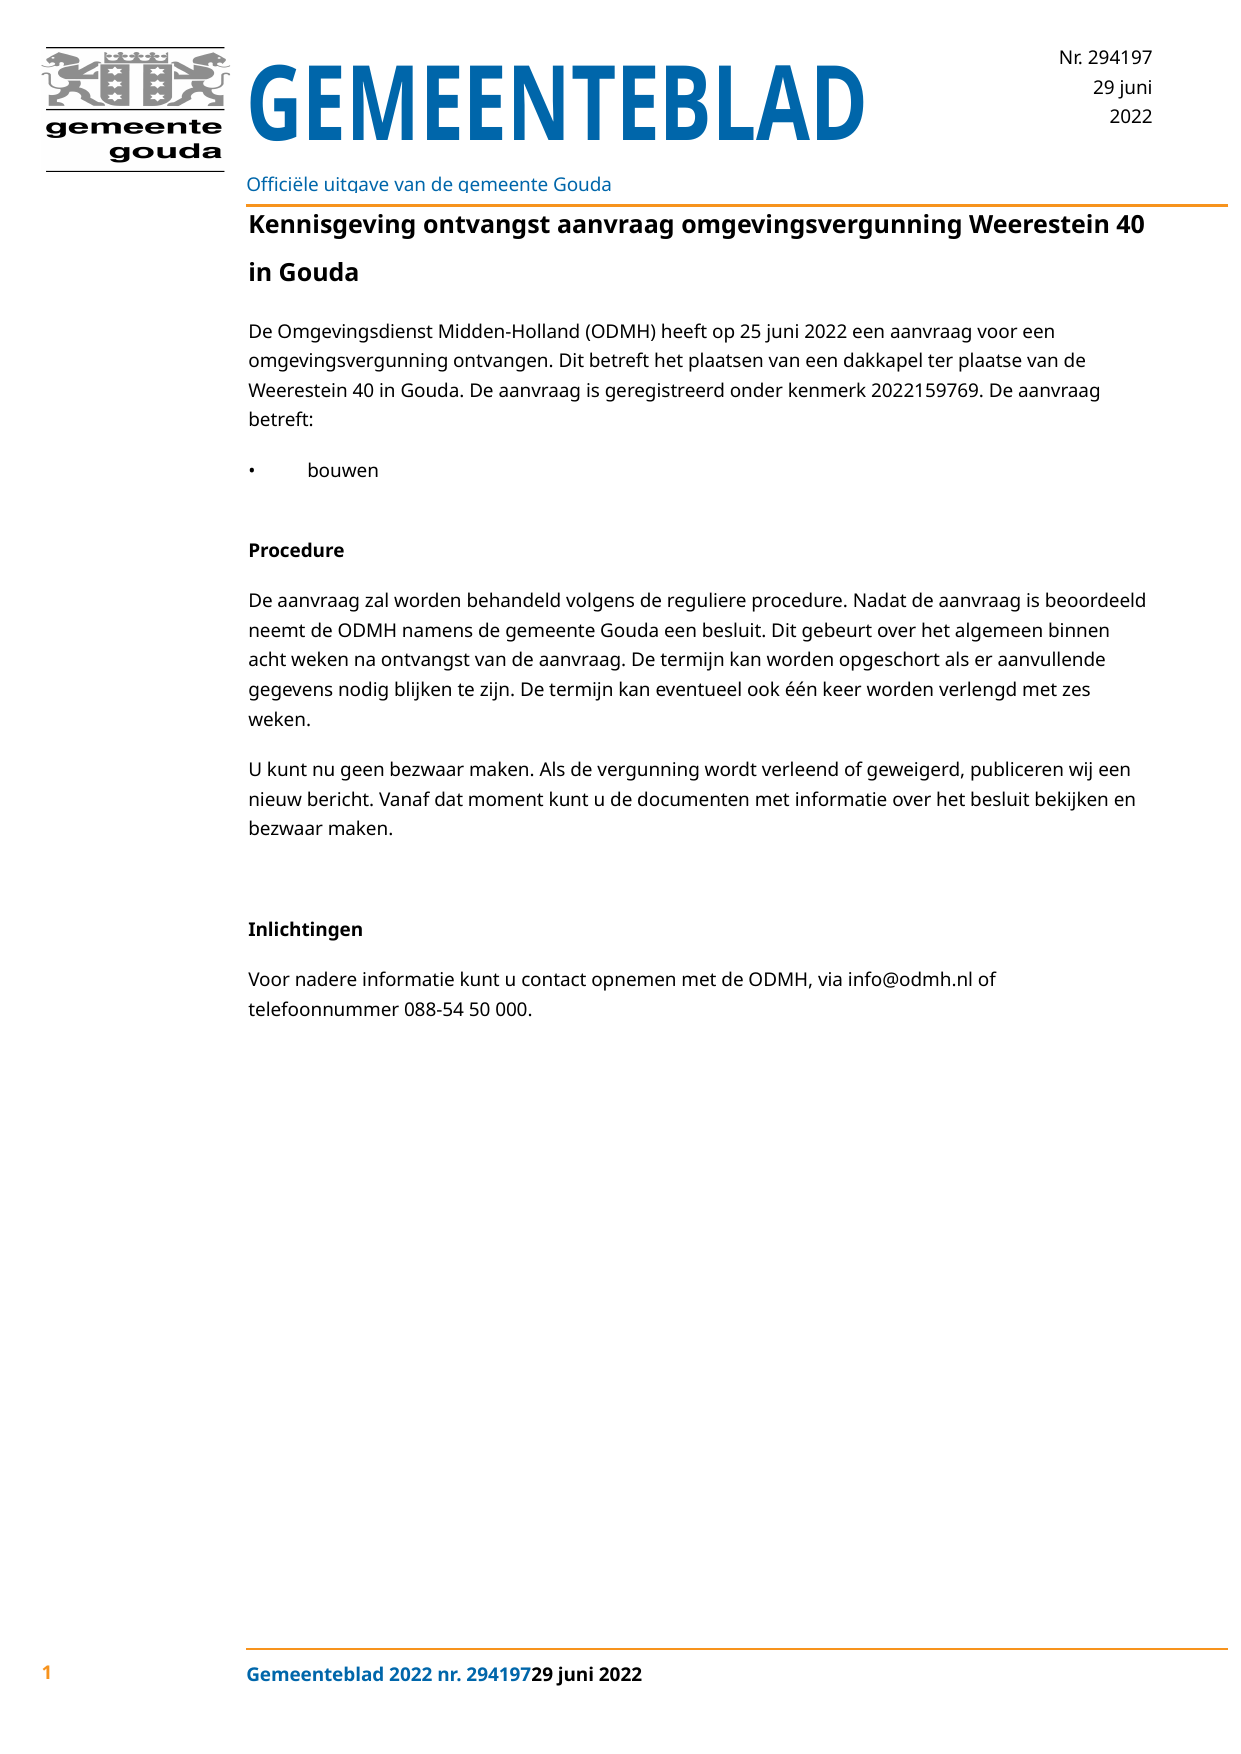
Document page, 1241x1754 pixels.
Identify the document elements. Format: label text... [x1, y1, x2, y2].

text Voor nadere informatie kunt u contact opnemen met de ODMH, via info@odmh.nl of telefoonnummer 088-54 50 000. [248, 967, 1152, 1022]
text De aanvraag zal worden behandeld volgens de reguliere procedure. Nadat de aanvraag is beoordeeld neemt de ODMH namens de gemeente Gouda een besluit. Dit gebeurt over het algemeen binnen acht weken na ontvangst van de aanvraag. De termijn kan worden opgeschort als er aanvullende gegevens nodig blijken te zijn. De termijn kan eventueel ook één keer worden verlengd met zes weken. [248, 587, 1152, 732]
text Inlichtingen [248, 916, 1152, 942]
text Procedure [248, 537, 1152, 563]
list bouwen [248, 457, 1152, 483]
picture [41, 47, 231, 172]
text Kennisgeving ontvangst aanvraag omgevingsvergunning Weerestein 40 in Gouda [248, 207, 1152, 288]
text De Omgevingsdienst Midden-Holland (ODMH) heeft op 25 juni 2022 een aanvraag voor een omgevingsvergunning ontvangen. Dit betreft het plaatsen van een dakkapel ter plaatse van de Weerestein 40 in Gouda. De aanvraag is geregistreerd onder kenmerk 2022159769. De aanvraag betreft: [248, 318, 1152, 432]
text U kunt nu geen bezwaar maken. Als de vergunning wordt verleend of geweigerd, publiceren wij een nieuw bericht. Vanaf dat moment kunt u de documenten met informatie over het besluit bekijken en bezwaar maken. [248, 756, 1152, 841]
